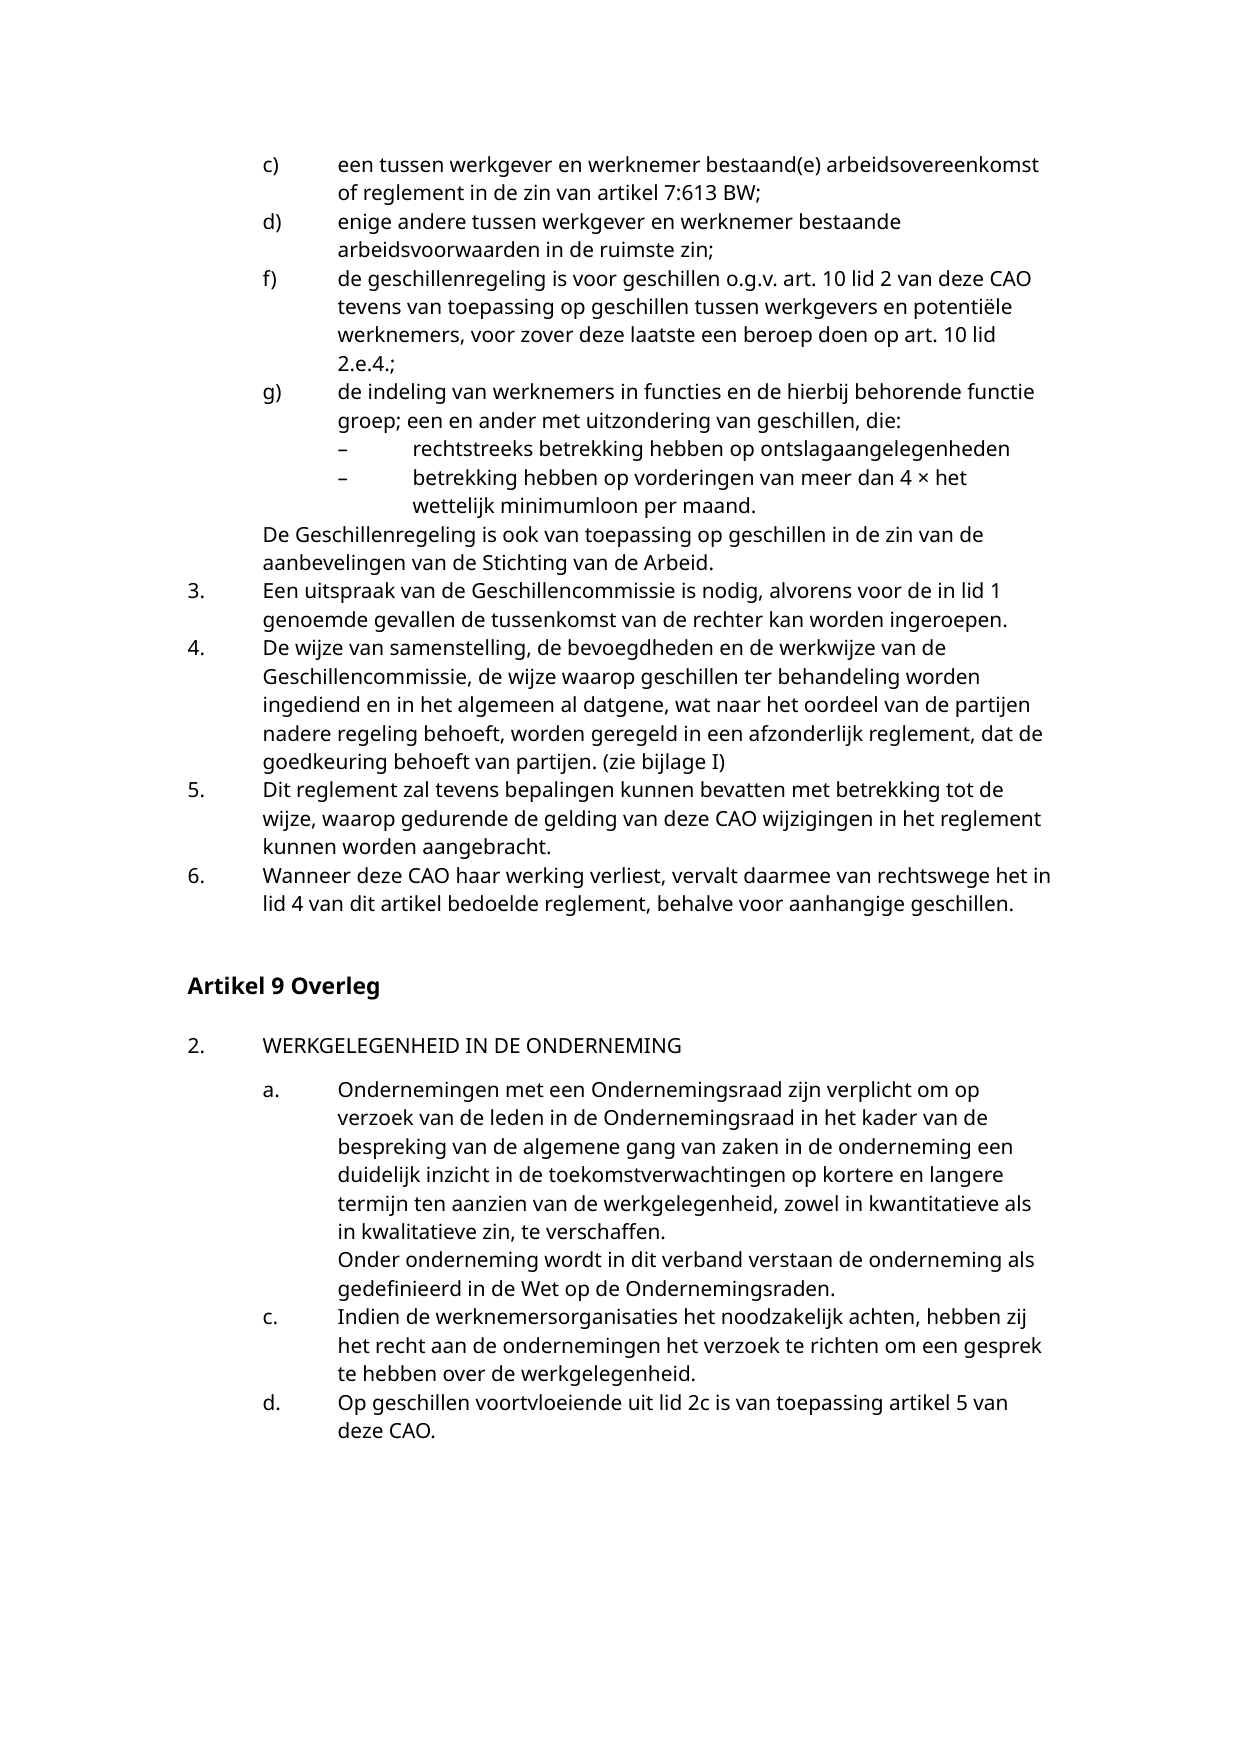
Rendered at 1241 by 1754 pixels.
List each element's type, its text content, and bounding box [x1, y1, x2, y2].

list WERKGELEGENHEID IN DE ONDERNEMING [187, 1032, 1053, 1060]
list De Geschillenregeling is ook van toepassing op geschillen in de zin van de aanbevelingen van de Stichting van de Arbeid. [187, 520, 1053, 577]
list de indeling van werknemers in functies en de hierbij behorende functie groep; een en ander met uitzondering van geschillen, die: [262, 377, 1053, 434]
list Op geschillen voortvloeiende uit lid 2c is van toepassing artikel 5 van deze CAO. [262, 1388, 1053, 1445]
list Dit reglement zal tevens bepalingen kunnen bevatten met betrekking tot de wijze, waarop gedurende de gelding van deze CAO wijzigingen in het reglement kunnen worden aangebracht. [187, 776, 1053, 861]
list rechtstreeks betrekking hebben op ontslagaangelegenheden [337, 434, 1053, 463]
list Wanneer deze CAO haar werking verliest, vervalt daarmee van rechtswege het in lid 4 van dit artikel bedoelde reglement, behalve voor aanhangige geschillen. [187, 861, 1053, 918]
list enige andere tussen werkgever en werknemer bestaande arbeidsvoorwaarden in de ruimste zin; [262, 207, 1053, 264]
list Indien de werknemersorganisaties het noodzakelijk achten, hebben zij het recht aan de ondernemingen het verzoek te richten om een gesprek te hebben over de werkgelegenheid. [262, 1302, 1053, 1388]
list betrekking hebben op vorderingen van meer dan 4 × het wettelijk minimumloon per maand. [337, 463, 1053, 520]
list Ondernemingen met een Ondernemingsraad zijn verplicht om op verzoek van de leden in de Ondernemingsraad in het kader van de bespreking van de algemene gang van zaken in de onderneming een duidelijk inzicht in de toekomstverwachtingen op kortere en langere termijn ten aanzien van de werkgelegenheid, zowel in kwantitatieve als in kwalitatieve zin, te verschaffen. [262, 1075, 1053, 1246]
list een tussen werkgever en werknemer bestaand(e) arbeidsovereenkomst of reglement in de zin van artikel 7:613 BW; [262, 150, 1053, 207]
list Een uitspraak van de Geschillencommissie is nodig, alvorens voor de in lid 1 genoemde gevallen de tussenkomst van de rechter kan worden ingeroepen. [187, 577, 1053, 633]
list De wijze van samenstelling, de bevoegdheden en de werkwijze van de Geschillencommissie, de wijze waarop geschillen ter behandeling worden ingediend en in het algemeen al datgene, wat naar het oordeel van de partijen nadere regeling behoeft, worden geregeld in een afzonderlijk reglement, dat de goedkeuring behoeft van partijen. (zie bijlage I) [187, 633, 1053, 776]
list de geschillenregeling is voor geschillen o.g.v. art. 10 lid 2 van deze CAO tevens van toepassing op geschillen tussen werkgevers en potentiële werknemers, voor zover deze laatste een beroep doen op art. 10 lid 2.e.4.; [262, 264, 1053, 377]
list Onder onderneming wordt in dit verband verstaan de onderneming als gedefinieerd in de Wet op de Ondernemingsraden. [262, 1246, 1053, 1302]
subtitle Artikel 9 Overleg [187, 970, 1053, 1002]
